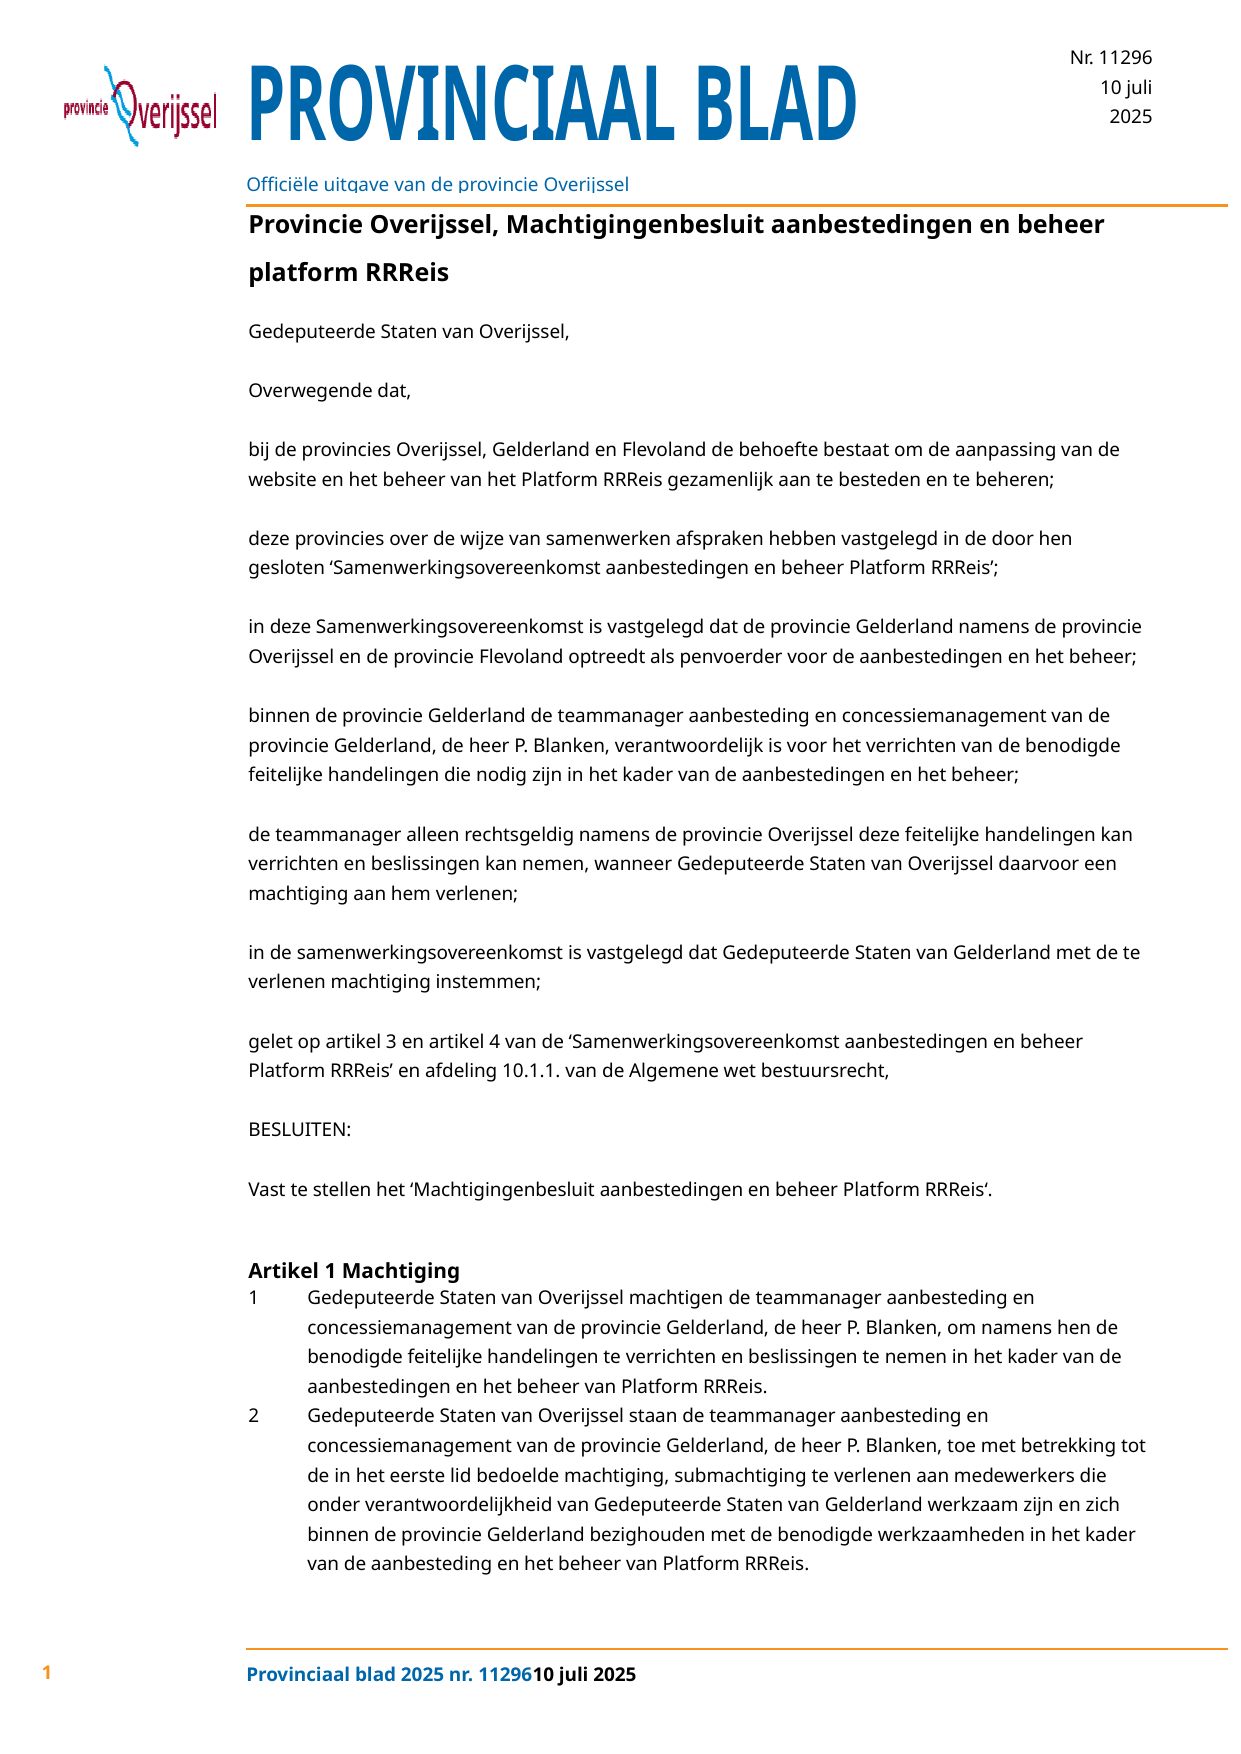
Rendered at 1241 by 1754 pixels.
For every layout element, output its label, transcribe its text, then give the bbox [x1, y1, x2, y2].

text BESLUITEN: [248, 1117, 1152, 1142]
text binnen de provincie Gelderland de teammanager aanbesteding en concessiemanagement van de provincie Gelderland, de heer P. Blanken, verantwoordelijk is voor het verrichten van de benodigde feitelijke handelingen die nodig zijn in het kader van de aanbestedingen en het beheer; [248, 702, 1152, 787]
text deze provincies over de wijze van samenwerken afspraken hebben vastgelegd in de door hen gesloten ‘Samenwerkingsovereenkomst aanbestedingen en beheer Platform RRReis’; [248, 525, 1152, 580]
text in deze Samenwerkingsovereenkomst is vastgelegd dat de provincie Gelderland namens de provincie Overijssel en de provincie Flevoland optreedt als penvoerder voor de aanbestedingen en het beheer; [248, 614, 1152, 669]
list Gedeputeerde Staten van Overijssel staan de teammanager aanbesteding en concessiemanagement van de provincie Gelderland, de heer P. Blanken, toe met betrekking tot de in het eerste lid bedoelde machtiging, submachtiging te verlenen aan medewerkers die onder verantwoordelijkheid van Gedeputeerde Staten van Gelderland werkzaam zijn en zich binnen de provincie Gelderland bezighouden met de benodigde werkzaamheden in het kader van de aanbesteding en het beheer van Platform RRReis. [248, 1403, 1152, 1576]
list Gedeputeerde Staten van Overijssel machtigen de teammanager aanbesteding en concessiemanagement van de provincie Gelderland, de heer P. Blanken, om namens hen de benodigde feitelijke handelingen te verrichten en beslissingen te nemen in het kader van de aanbestedingen en het beheer van Platform RRReis. [248, 1284, 1152, 1399]
text in de samenwerkingsovereenkomst is vastgelegd dat Gedeputeerde Staten van Gelderland met de te verlenen machtiging instemmen; [248, 939, 1152, 994]
text Artikel 1 Machtiging [248, 1256, 1152, 1284]
text Provincie Overijssel, Machtigingenbesluit aanbestedingen en beheer platform RRReis [248, 207, 1152, 288]
text Gedeputeerde Staten van Overijssel, [248, 318, 1152, 344]
text de teammanager alleen rechtsgeldig namens de provincie Overijssel deze feitelijke handelingen kan verrichten en beslissingen kan nemen, wanneer Gedeputeerde Staten van Overijssel daarvoor een machtiging aan hem verlenen; [248, 821, 1152, 906]
text Overwegende dat, [248, 377, 1152, 403]
text bij de provincies Overijssel, Gelderland en Flevoland de behoefte bestaat om de aanpassing van de website en het beheer van het Platform RRReis gezamenlijk aan te besteden en te beheren; [248, 436, 1152, 492]
picture [41, 47, 231, 172]
text Vast te stellen het ‘Machtigingenbesluit aanbestedingen en beheer Platform RRReis‘. [248, 1176, 1152, 1202]
text gelet op artikel 3 en artikel 4 van de ‘Samenwerkingsovereenkomst aanbestedingen en beheer Platform RRReis’ en afdeling 10.1.1. van de Algemene wet bestuursrecht, [248, 1028, 1152, 1083]
